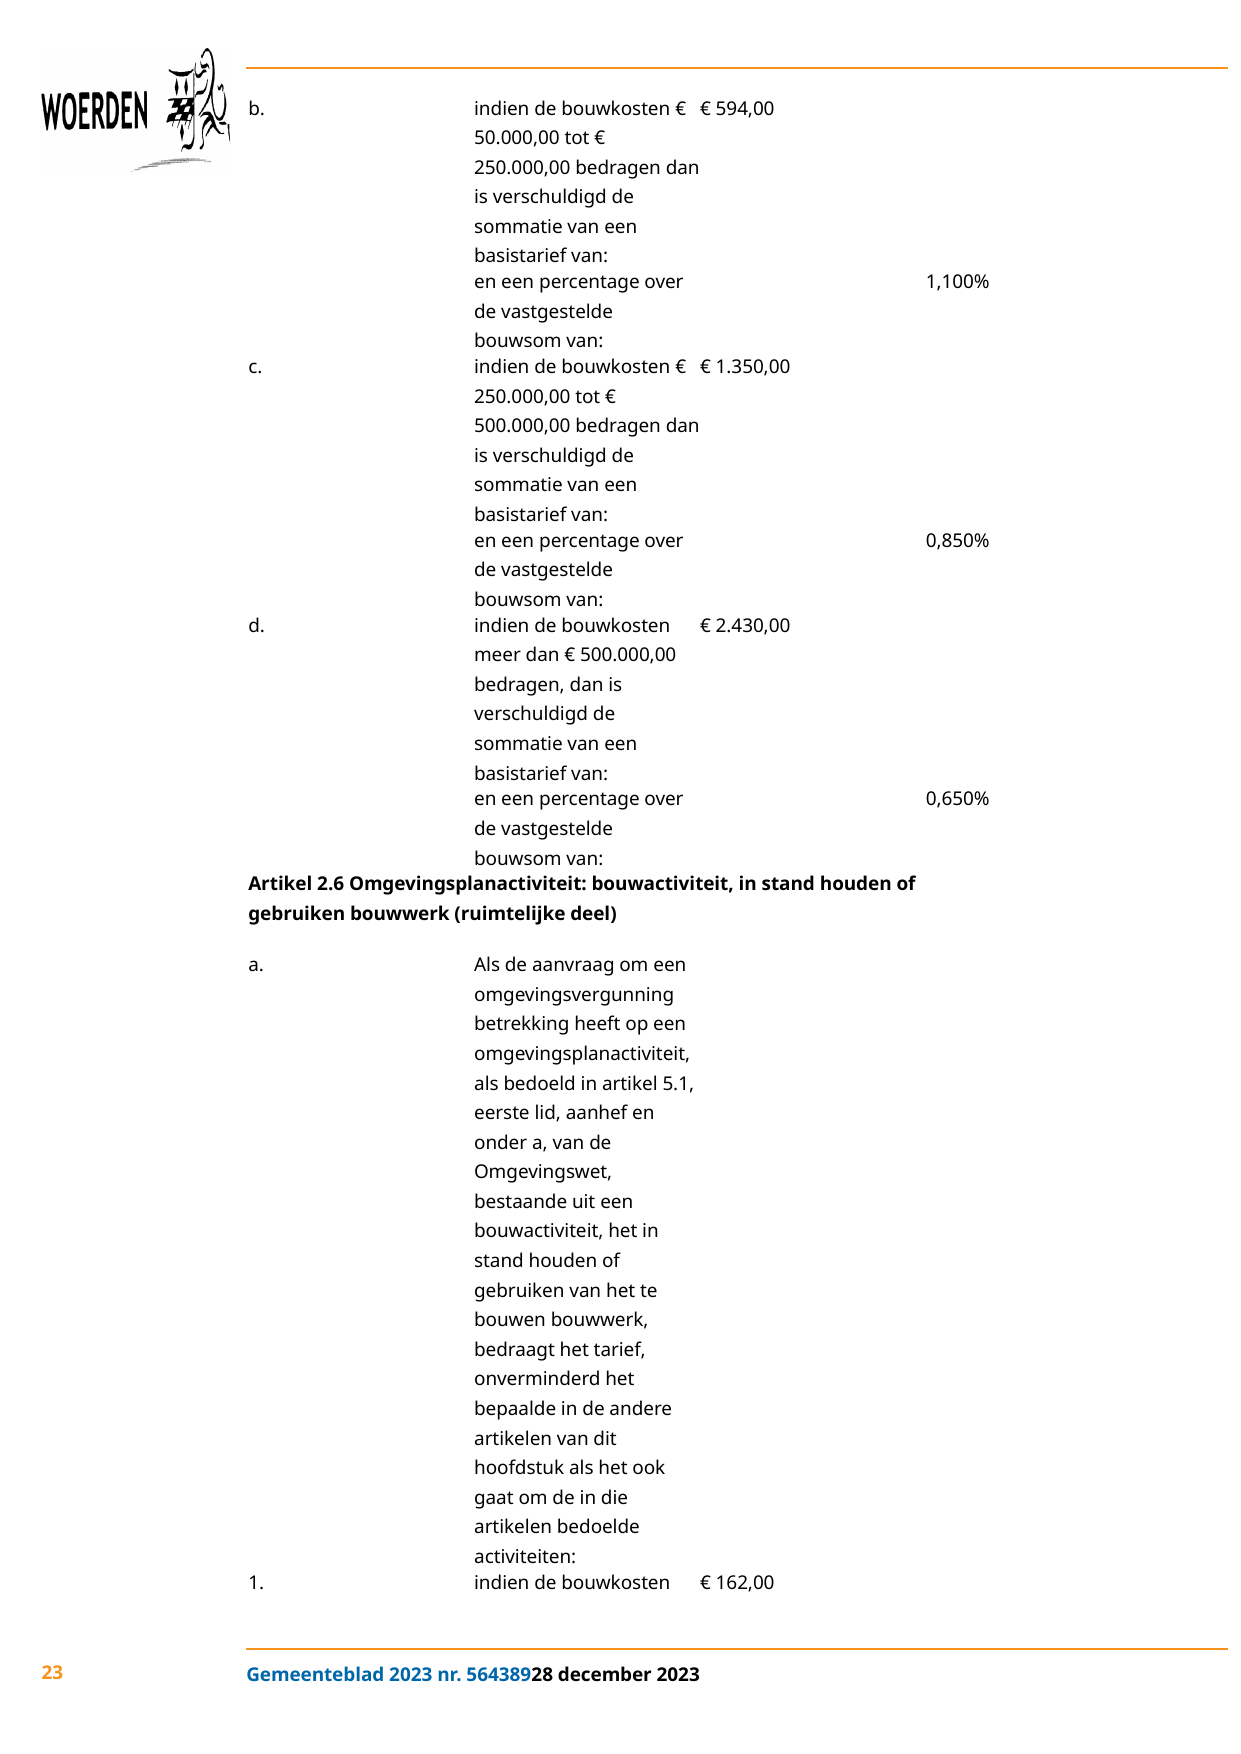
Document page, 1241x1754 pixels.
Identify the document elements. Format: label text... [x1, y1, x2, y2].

table_cell [926, 612, 1152, 786]
table_cell [248, 269, 474, 353]
table_cell [474, 926, 700, 951]
table_cell Als de aanvraag om een omgevingsvergunning betrekking heeft op een omgevingsplanactiviteit, als bedoeld in artikel 5.1, eerste lid, aanhef en onder a, van de Omgevingswet, bestaande uit een bouwactiviteit, het in stand houden of gebruiken van het te bouwen bouwwerk, bedraagt het tarief, onverminderd het bepaalde in de andere artikelen van dit hoofdstuk als het ook gaat om de in die artikelen bedoelde activiteiten: [474, 951, 700, 1569]
table_cell en een percentage over de vastgestelde bouwsom van: [474, 527, 700, 612]
table_cell 0,650% [926, 786, 1152, 870]
table_cell 0,850% [926, 527, 1152, 612]
table_cell [700, 951, 926, 1569]
table_cell [700, 527, 926, 612]
table_cell indien de bouwkosten [474, 1569, 700, 1594]
table_cell c. [248, 353, 474, 527]
table_cell [926, 870, 1152, 926]
table_cell € 594,00 [700, 95, 926, 268]
table_cell 1. [248, 1569, 474, 1594]
table_cell indien de bouwkosten € 250.000,00 tot € 500.000,00 bedragen dan is verschuldigd de sommatie van een basistarief van: [474, 353, 700, 527]
table_cell indien de bouwkosten meer dan € 500.000,00 bedragen, dan is verschuldigd de sommatie van een basistarief van: [474, 612, 700, 786]
table_cell en een percentage over de vastgestelde bouwsom van: [474, 786, 700, 870]
picture [41, 47, 231, 172]
table_cell 1,100% [926, 269, 1152, 353]
table_cell indien de bouwkosten € 50.000,00 tot € 250.000,00 bedragen dan is verschuldigd de sommatie van een basistarief van: [474, 95, 700, 268]
table_cell € 162,00 [700, 1569, 926, 1594]
table_cell d. [248, 612, 474, 786]
table_cell [700, 786, 926, 870]
table_cell [926, 353, 1152, 527]
table_cell en een percentage over de vastgestelde bouwsom van: [474, 269, 700, 353]
table_cell Artikel 2.6 Omgevingsplanactiviteit: bouwactiviteit, in stand houden of gebruiken bouwwerk (ruimtelijke deel) [248, 870, 926, 926]
table_cell [926, 926, 1152, 951]
table_cell [248, 527, 474, 612]
table_cell [926, 1569, 1152, 1594]
table_cell a. [248, 951, 474, 1569]
table_cell [926, 95, 1152, 268]
table_cell [700, 926, 926, 951]
table_cell [248, 926, 474, 951]
table_cell € 1.350,00 [700, 353, 926, 527]
table_cell [248, 786, 474, 870]
table_cell € 2.430,00 [700, 612, 926, 786]
table_cell b. [248, 95, 474, 268]
table_cell [926, 951, 1152, 1569]
table_cell [700, 269, 926, 353]
